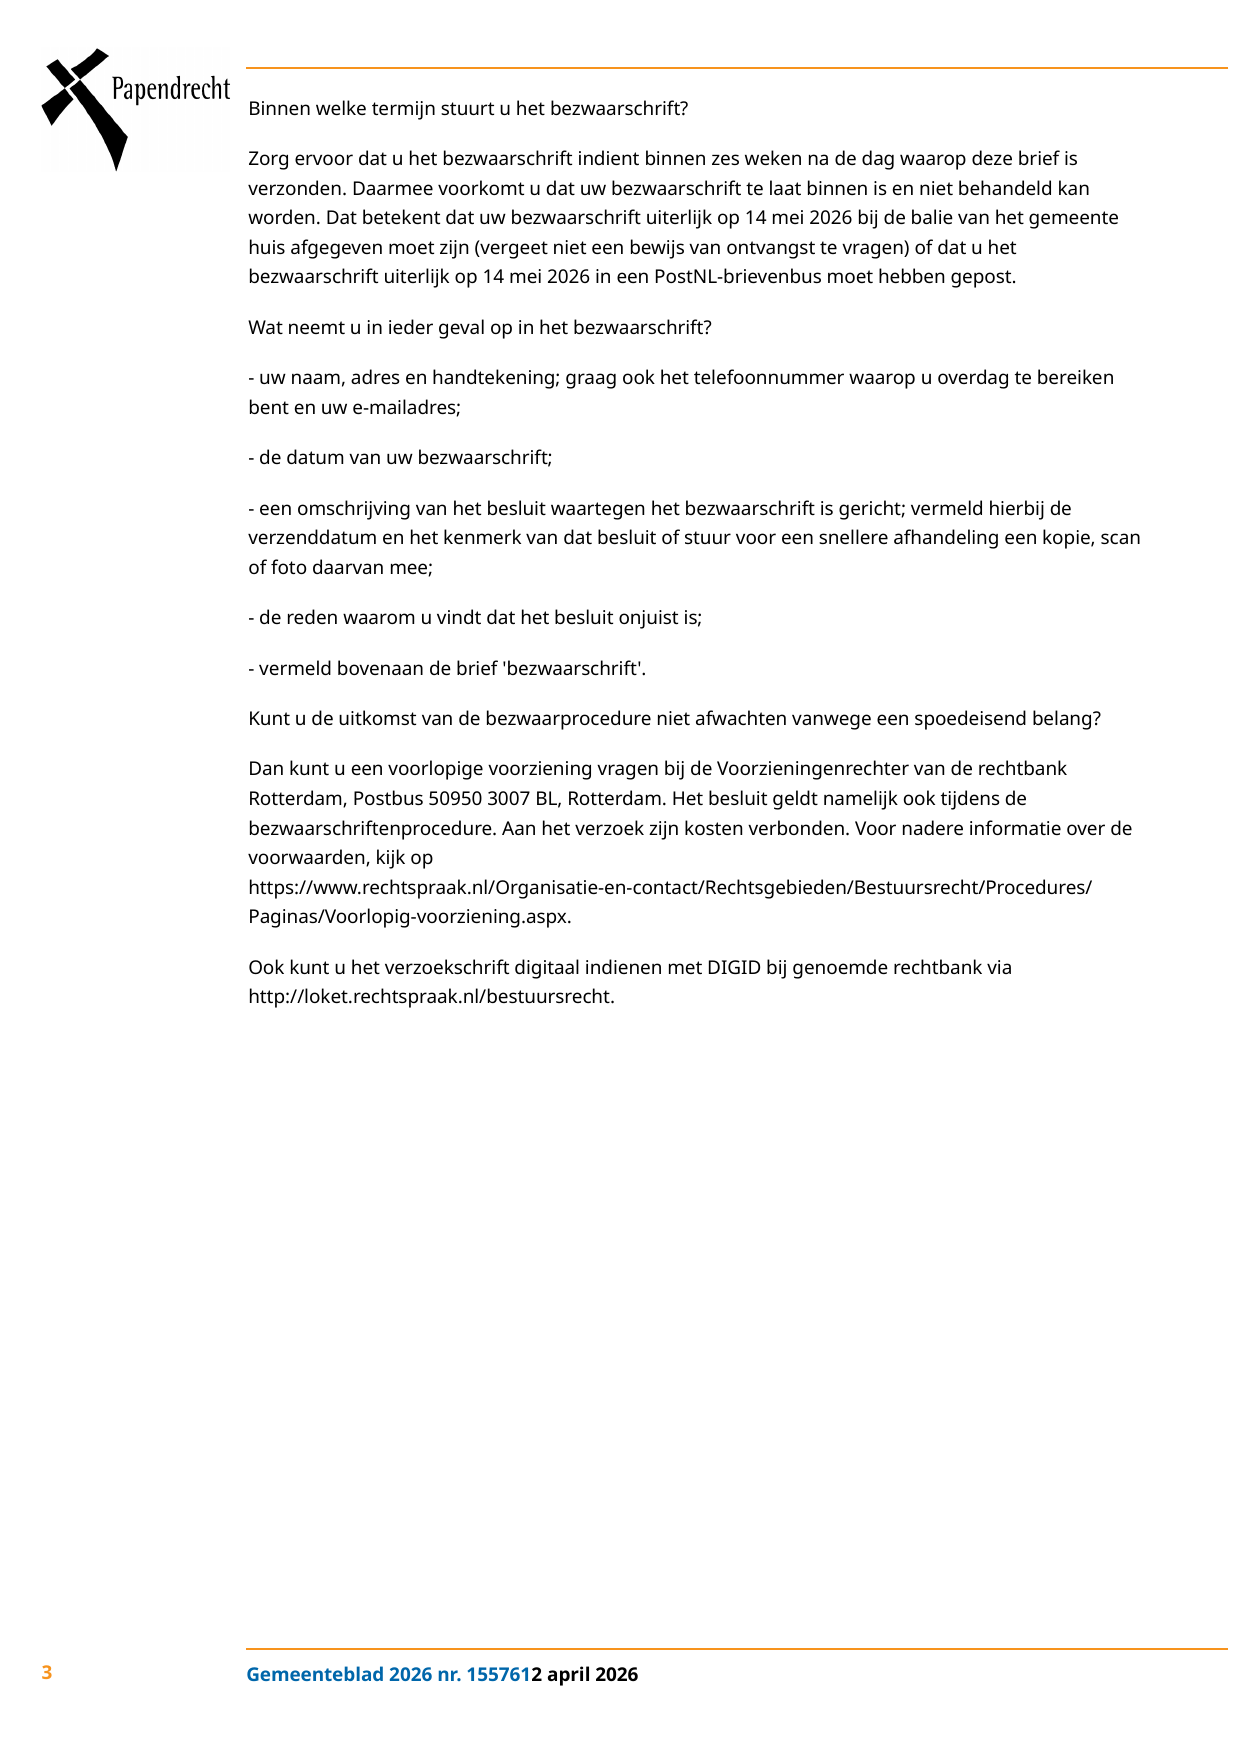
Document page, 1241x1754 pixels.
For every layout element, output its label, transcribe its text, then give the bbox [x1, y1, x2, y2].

text Ook kunt u het verzoekschrift digitaal indienen met DIGID bij genoemde rechtbank via http://loket.rechtspraak.nl/bestuursrecht. [248, 954, 1152, 1009]
text - de reden waarom u vindt dat het besluit onjuist is; [248, 604, 1152, 630]
text Wat neemt u in ieder geval op in het bezwaarschrift? [248, 314, 1152, 340]
picture [41, 47, 231, 172]
text Zorg ervoor dat u het bezwaarschrift indient binnen zes weken na de dag waarop deze brief is verzonden. Daarmee voorkomt u dat uw bezwaarschrift te laat binnen is en niet behandeld kan worden. Dat betekent dat uw bezwaarschrift uiterlijk op 14 mei 2026 bij de balie van het gemeente huis afgegeven moet zijn (vergeet niet een bewijs van ontvangst te vragen) of dat u het bezwaarschrift uiterlijk op 14 mei 2026 in een PostNL-brievenbus moet hebben gepost. [248, 145, 1152, 289]
text - uw naam, adres en handtekening; graag ook het telefoonnummer waarop u overdag te bereiken bent en uw e-mailadres; [248, 364, 1152, 420]
text Kunt u de uitkomst van de bezwaarprocedure niet afwachten vanwege een spoedeisend belang? [248, 705, 1152, 731]
text - vermeld bovenaan de brief 'bezwaarschrift'. [248, 655, 1152, 681]
text - een omschrijving van het besluit waartegen het bezwaarschrift is gericht; vermeld hierbij de verzenddatum en het kenmerk van dat besluit of stuur voor een snellere afhandeling een kopie, scan of foto daarvan mee; [248, 495, 1152, 580]
text Dan kunt u een voorlopige voorziening vragen bij de Voorzieningenrechter van de rechtbank Rotterdam, Postbus 50950 3007 BL, Rotterdam. Het besluit geldt namelijk ook tijdens de bezwaarschriftenprocedure. Aan het verzoek zijn kosten verbonden. Voor nadere informatie over de voorwaarden, kijk op https://www.rechtspraak.nl/Organisatie-en-contact/Rechtsgebieden/Bestuursrecht/Procedures/Paginas/Voorlopig-voorziening.aspx. [248, 756, 1152, 929]
text Binnen welke termijn stuurt u het bezwaarschrift? [248, 95, 1152, 121]
text - de datum van uw bezwaarschrift; [248, 444, 1152, 470]
